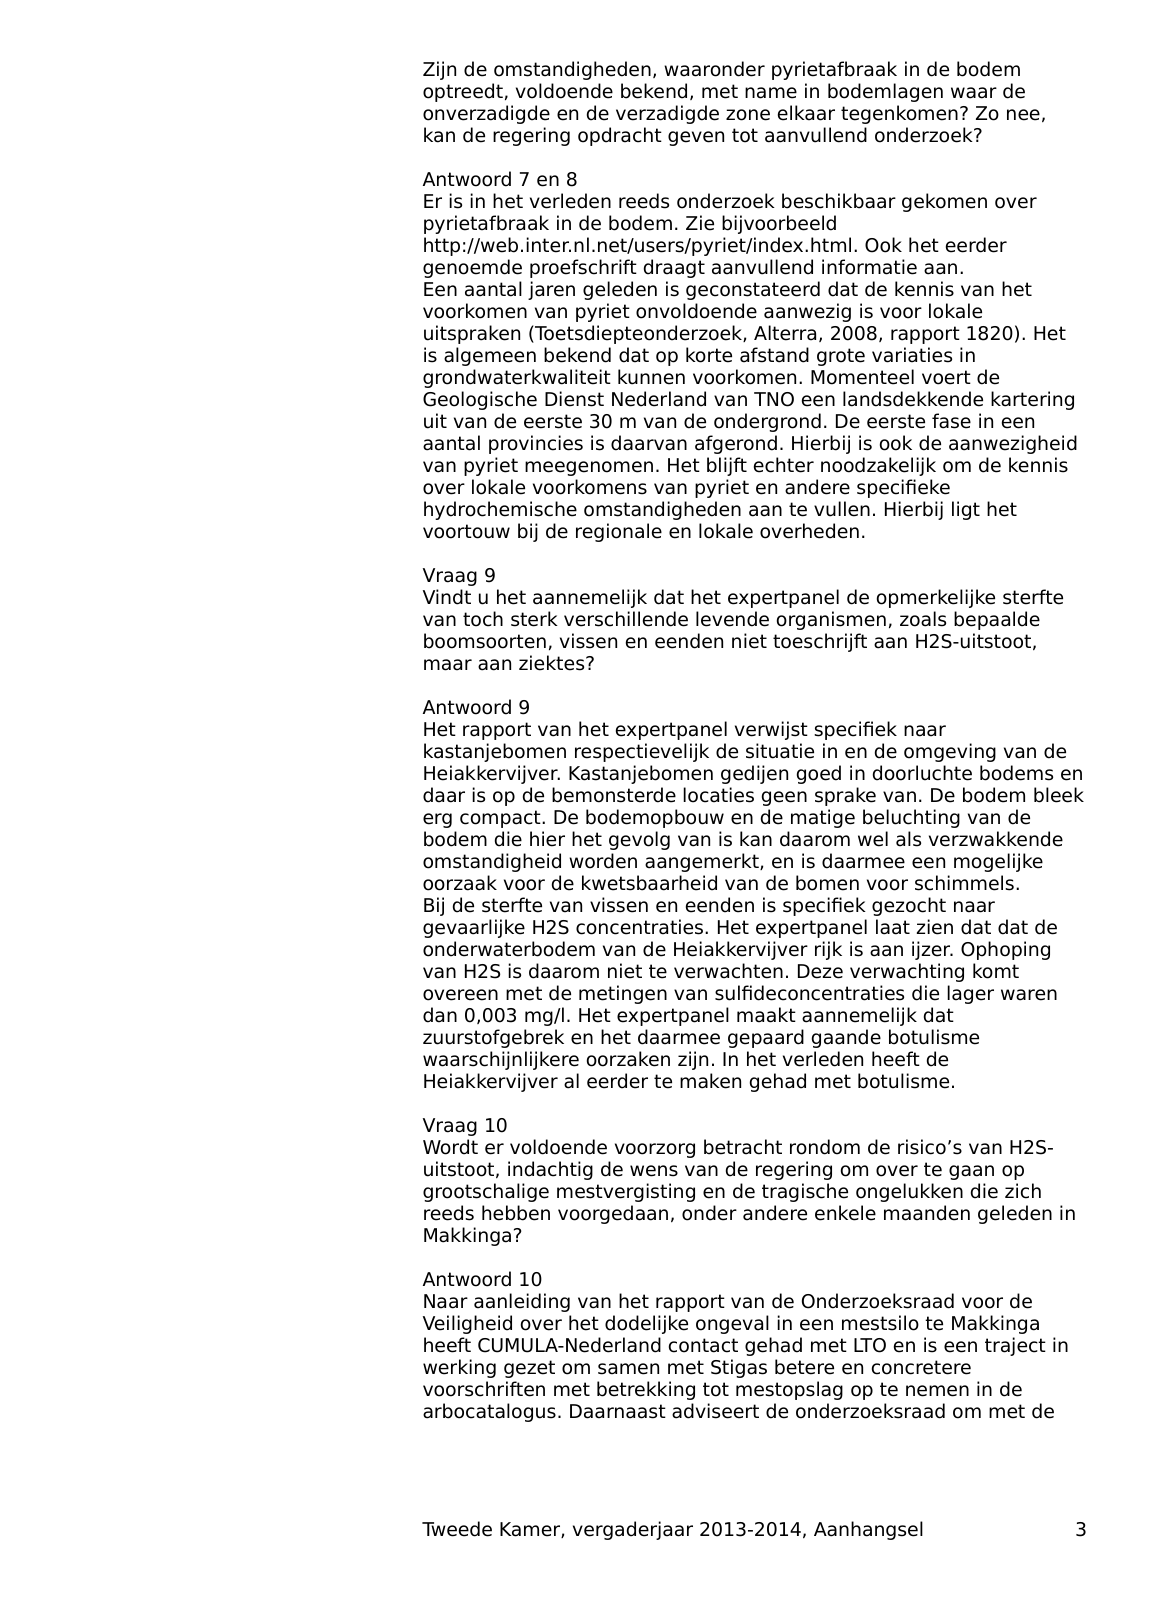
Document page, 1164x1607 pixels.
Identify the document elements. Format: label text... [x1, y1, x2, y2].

text Naar aanleiding van het rapport van de Onderzoeksraad voor de Veiligheid over het dodelijke ongeval in een mestsilo te Makkinga heeft CUMULA-Nederland contact gehad met LTO en is een traject in werking gezet om samen met Stigas betere en concretere voorschriften met betrekking tot mestopslag op te nemen in de arbocatalogus. Daarnaast adviseert de onderzoeksraad om met de [422, 1291, 1087, 1423]
text Zijn de omstandigheden, waaronder pyrietafbraak in de bodem optreedt, voldoende bekend, met name in bodemlagen waar de onverzadigde en de verzadigde zone elkaar tegenkomen? Zo nee, kan de regering opdracht geven tot aanvullend onderzoek? [422, 59, 1087, 147]
text Antwoord 10 [422, 1269, 1087, 1291]
text Antwoord 7 en 8 [422, 169, 1087, 191]
text Er is in het verleden reeds onderzoek beschikbaar gekomen over pyrietafbraak in de bodem. Zie bijvoorbeeld http://web.inter.nl.net/users/pyriet/index.html. Ook het eerder genoemde proefschrift draagt aanvullend informatie aan. [422, 191, 1087, 279]
text Vraag 10 [422, 1115, 1087, 1137]
text Vraag 9 [422, 565, 1087, 587]
text Het rapport van het expertpanel verwijst specifiek naar kastanjebomen respectievelijk de situatie in en de omgeving van de Heiakkervijver. Kastanjebomen gedijen goed in doorluchte bodems en daar is op de bemonsterde locaties geen sprake van. De bodem bleek erg compact. De bodemopbouw en de matige beluchting van de bodem die hier het gevolg van is kan daarom wel als verzwakkende omstandigheid worden aangemerkt, en is daarmee een mogelijke oorzaak voor de kwetsbaarheid van de bomen voor schimmels. [422, 719, 1087, 895]
text Vindt u het aannemelijk dat het expertpanel de opmerkelijke sterfte van toch sterk verschillende levende organismen, zoals bepaalde boomsoorten, vissen en eenden niet toeschrijft aan H2S-uitstoot, maar aan ziektes? [422, 587, 1087, 675]
text Bij de sterfte van vissen en eenden is specifiek gezocht naar gevaarlijke H2S concentraties. Het expertpanel laat zien dat dat de onderwaterbodem van de Heiakkervijver rijk is aan ijzer. Ophoping van H2S is daarom niet te verwachten. Deze verwachting komt overeen met de metingen van sulfideconcentraties die lager waren dan 0,003 mg/l. Het expertpanel maakt aannemelijk dat zuurstofgebrek en het daarmee gepaard gaande botulisme waarschijnlijkere oorzaken zijn. In het verleden heeft de Heiakkervijver al eerder te maken gehad met botulisme. [422, 895, 1087, 1093]
text Een aantal jaren geleden is geconstateerd dat de kennis van het voorkomen van pyriet onvoldoende aanwezig is voor lokale uitspraken (Toetsdiepteonderzoek, Alterra, 2008, rapport 1820). Het is algemeen bekend dat op korte afstand grote variaties in grondwaterkwaliteit kunnen voorkomen. Momenteel voert de Geologische Dienst Nederland van TNO een landsdekkende kartering uit van de eerste 30 m van de ondergrond. De eerste fase in een aantal provincies is daarvan afgerond. Hierbij is ook de aanwezigheid van pyriet meegenomen. Het blijft echter noodzakelijk om de kennis over lokale voorkomens van pyriet en andere specifieke hydrochemische omstandigheden aan te vullen. Hierbij ligt het voortouw bij de regionale en lokale overheden. [422, 279, 1087, 543]
text Wordt er voldoende voorzorg betracht rondom de risico’s van H2S-uitstoot, indachtig de wens van de regering om over te gaan op grootschalige mestvergisting en de tragische ongelukken die zich reeds hebben voorgedaan, onder andere enkele maanden geleden in Makkinga? [422, 1137, 1087, 1247]
text Antwoord 9 [422, 697, 1087, 719]
